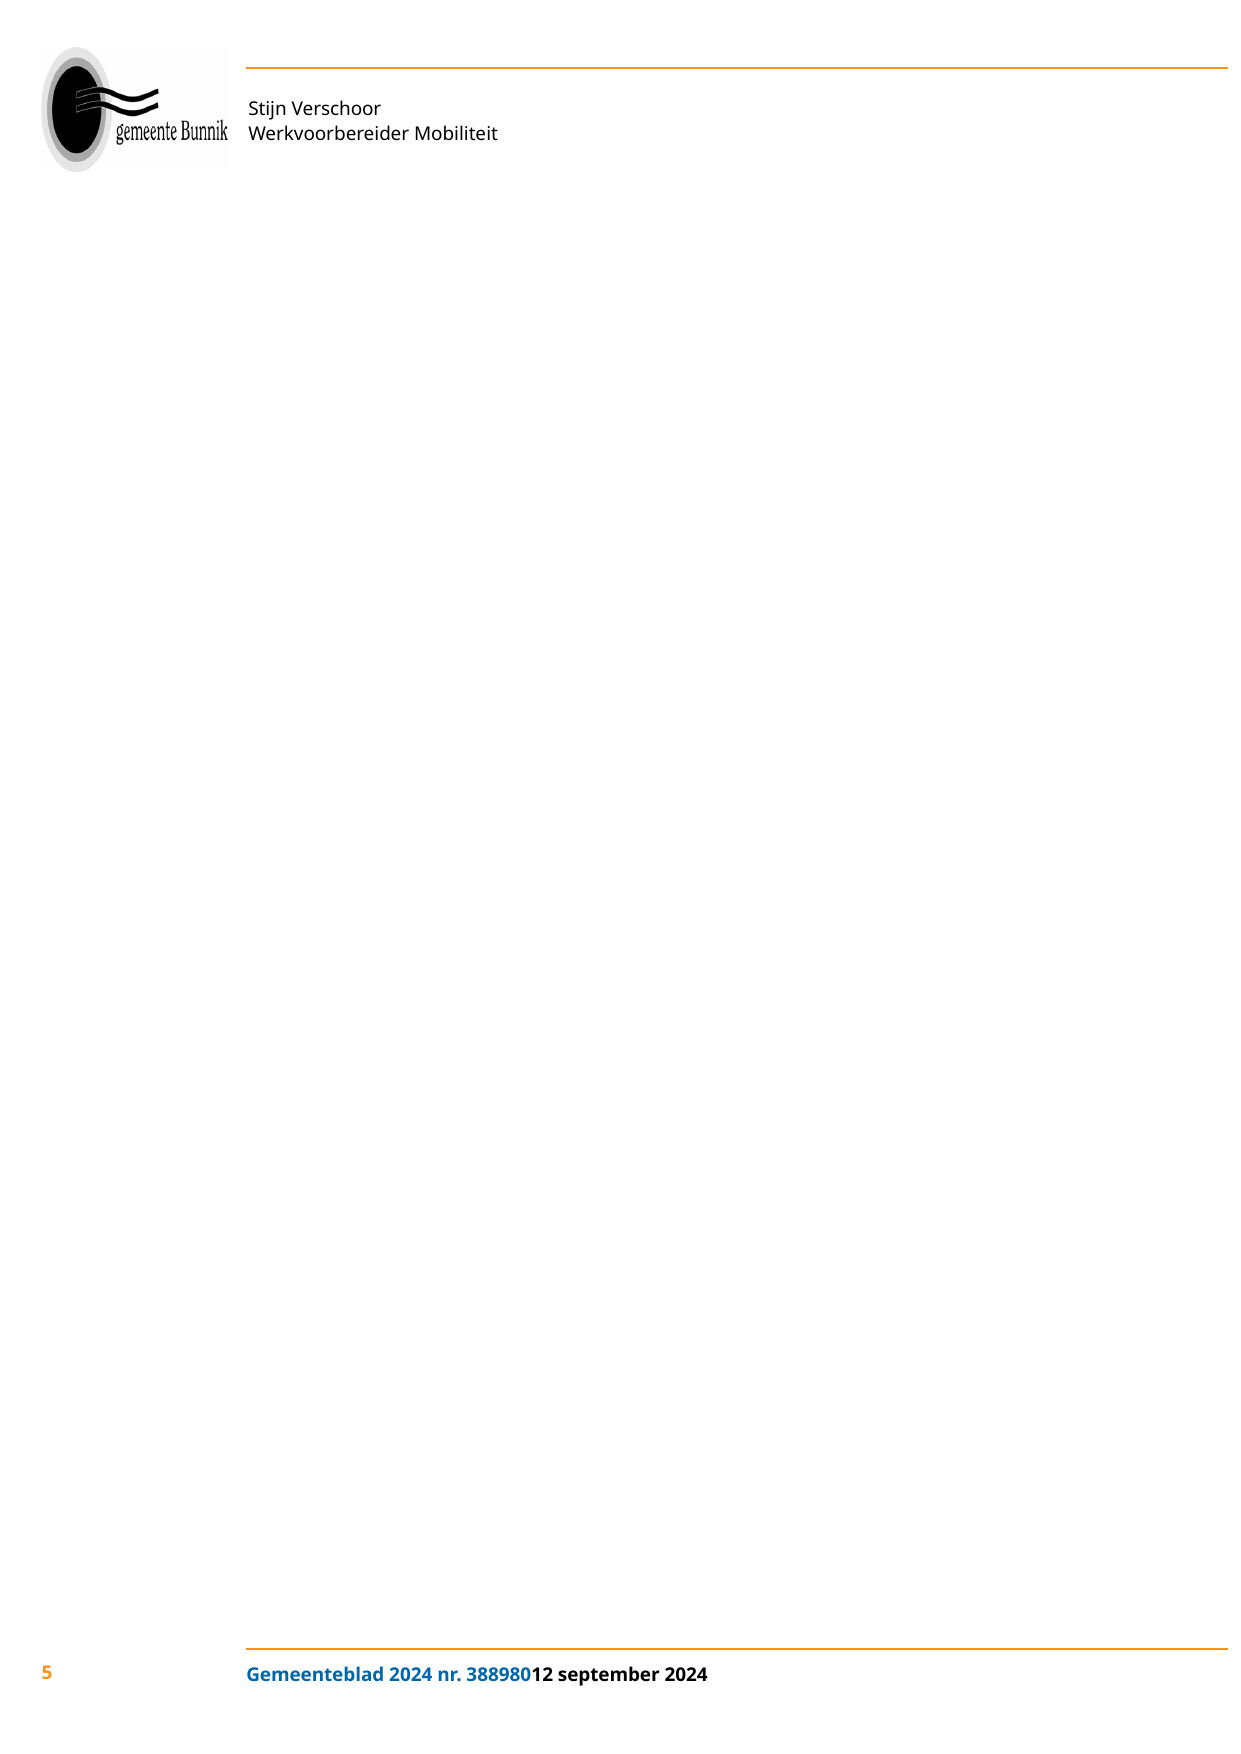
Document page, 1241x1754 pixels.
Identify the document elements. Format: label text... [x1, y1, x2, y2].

text Stijn Verschoor [248, 95, 1152, 121]
text Werkvoorbereider Mobiliteit [248, 121, 1152, 146]
picture [41, 47, 231, 172]
